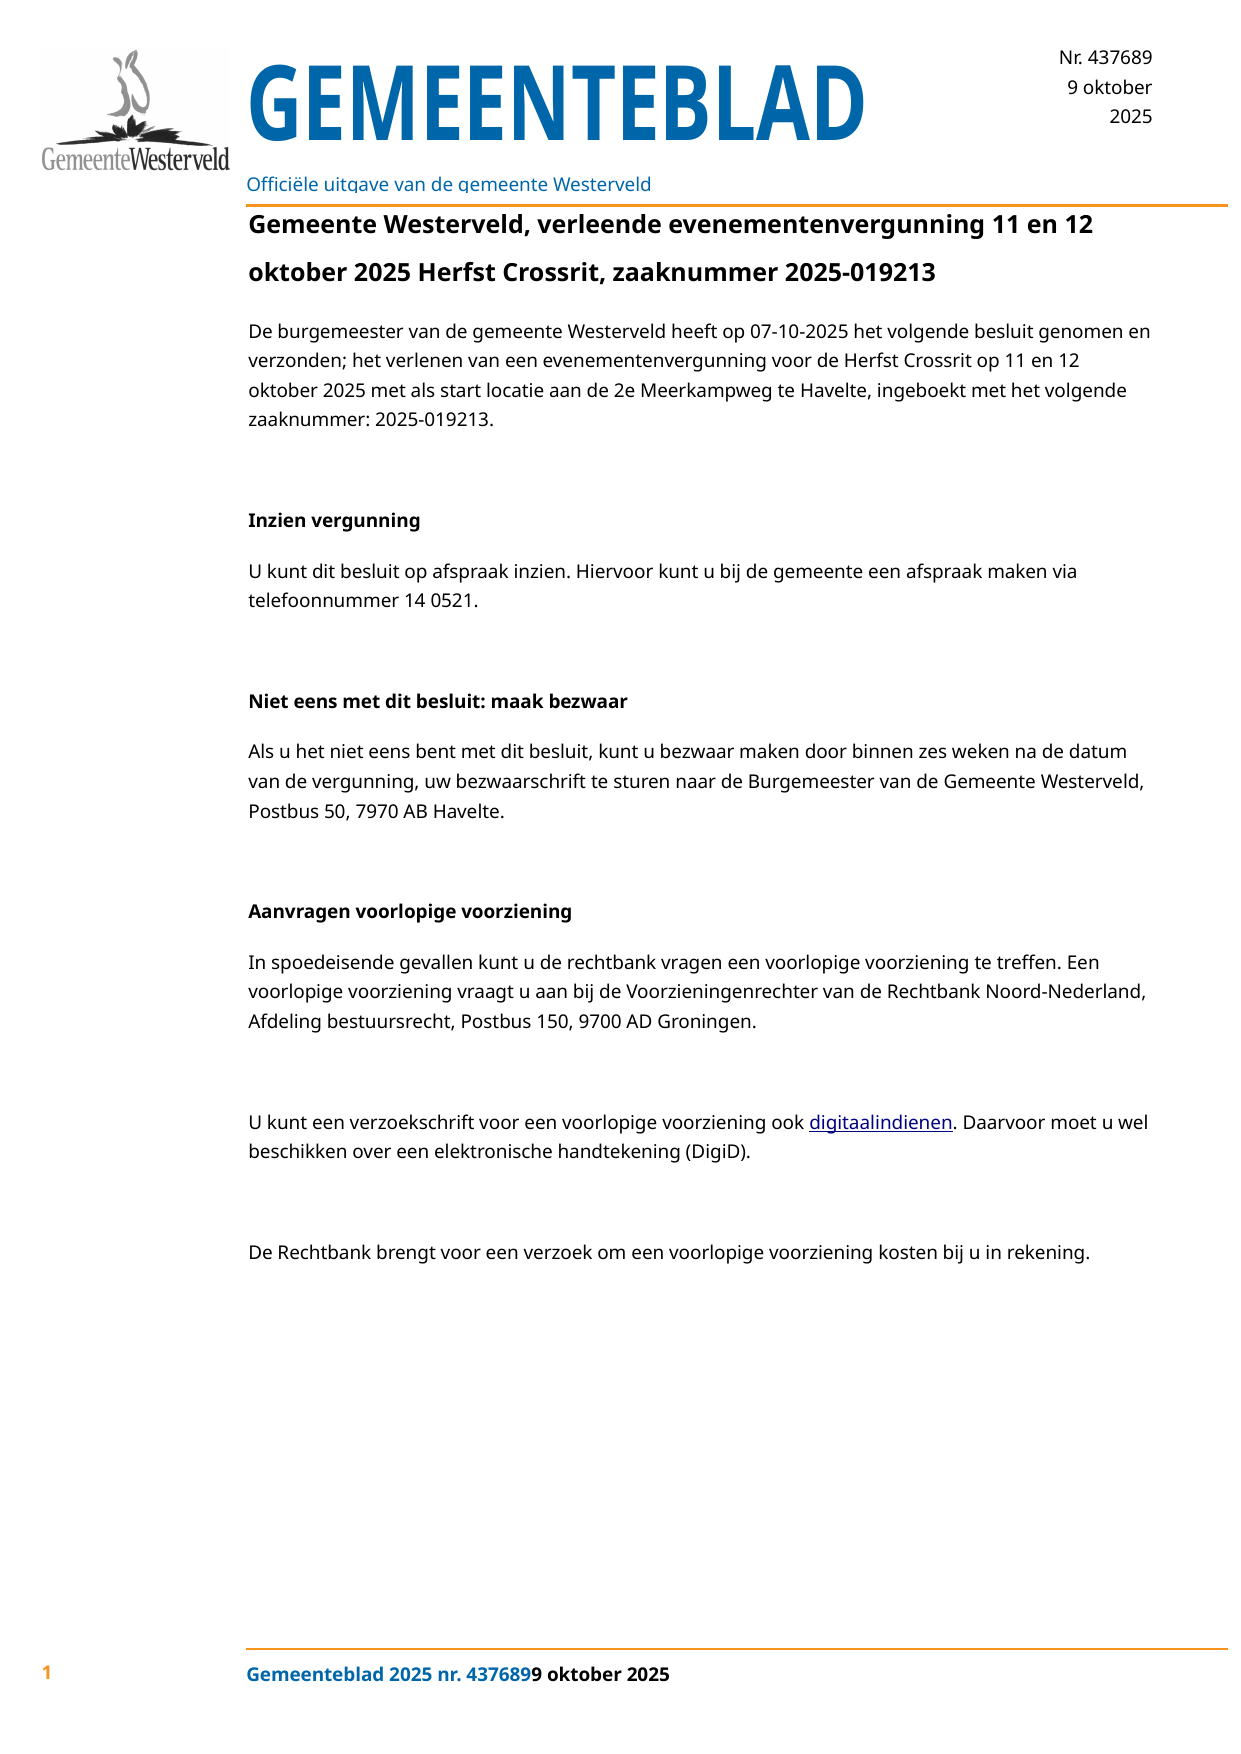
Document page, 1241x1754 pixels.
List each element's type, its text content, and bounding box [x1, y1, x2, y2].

text Niet eens met dit besluit: maak bezwaar [248, 688, 1152, 714]
text In spoedeisende gevallen kunt u de rechtbank vragen een voorlopige voorziening te treffen. Een voorlopige voorziening vraagt u aan bij de Voorzieningenrechter van de Rechtbank Noord-Nederland, Afdeling bestuursrecht, Postbus 150, 9700 AD Groningen. [248, 949, 1152, 1034]
picture [41, 47, 231, 172]
text U kunt dit besluit op afspraak inzien. Hiervoor kunt u bij de gemeente een afspraak maken via telefoonnummer 14 0521. [248, 558, 1152, 613]
text Als u het niet eens bent met dit besluit, kunt u bezwaar maken door binnen zes weken na de datum van de vergunning, uw bezwaarschrift te sturen naar de Burgemeester van de Gemeente Westerveld, Postbus 50, 7970 AB Havelte. [248, 739, 1152, 824]
text U kunt een verzoekschrift voor een voorlopige voorziening ook digitaalindienen. Daarvoor moet u wel beschikken over een elektronische handtekening (DigiD). [248, 1109, 1152, 1164]
text Gemeente Westerveld, verleende evenementenvergunning 11 en 12 oktober 2025 Herfst Crossrit, zaaknummer 2025-019213 [248, 207, 1152, 288]
text De burgemeester van de gemeente Westerveld heeft op 07-10-2025 het volgende besluit genomen en verzonden; het verlenen van een evenementenvergunning voor de Herfst Crossrit op 11 en 12 oktober 2025 met als start locatie aan de 2e Meerkampweg te Havelte, ingeboekt met het volgende zaaknummer: 2025-019213. [248, 318, 1152, 432]
text Aanvragen voorlopige voorziening [248, 899, 1152, 924]
text Inzien vergunning [248, 507, 1152, 533]
text De Rechtbank brengt voor een verzoek om een voorlopige voorziening kosten bij u in rekening. [248, 1239, 1152, 1265]
